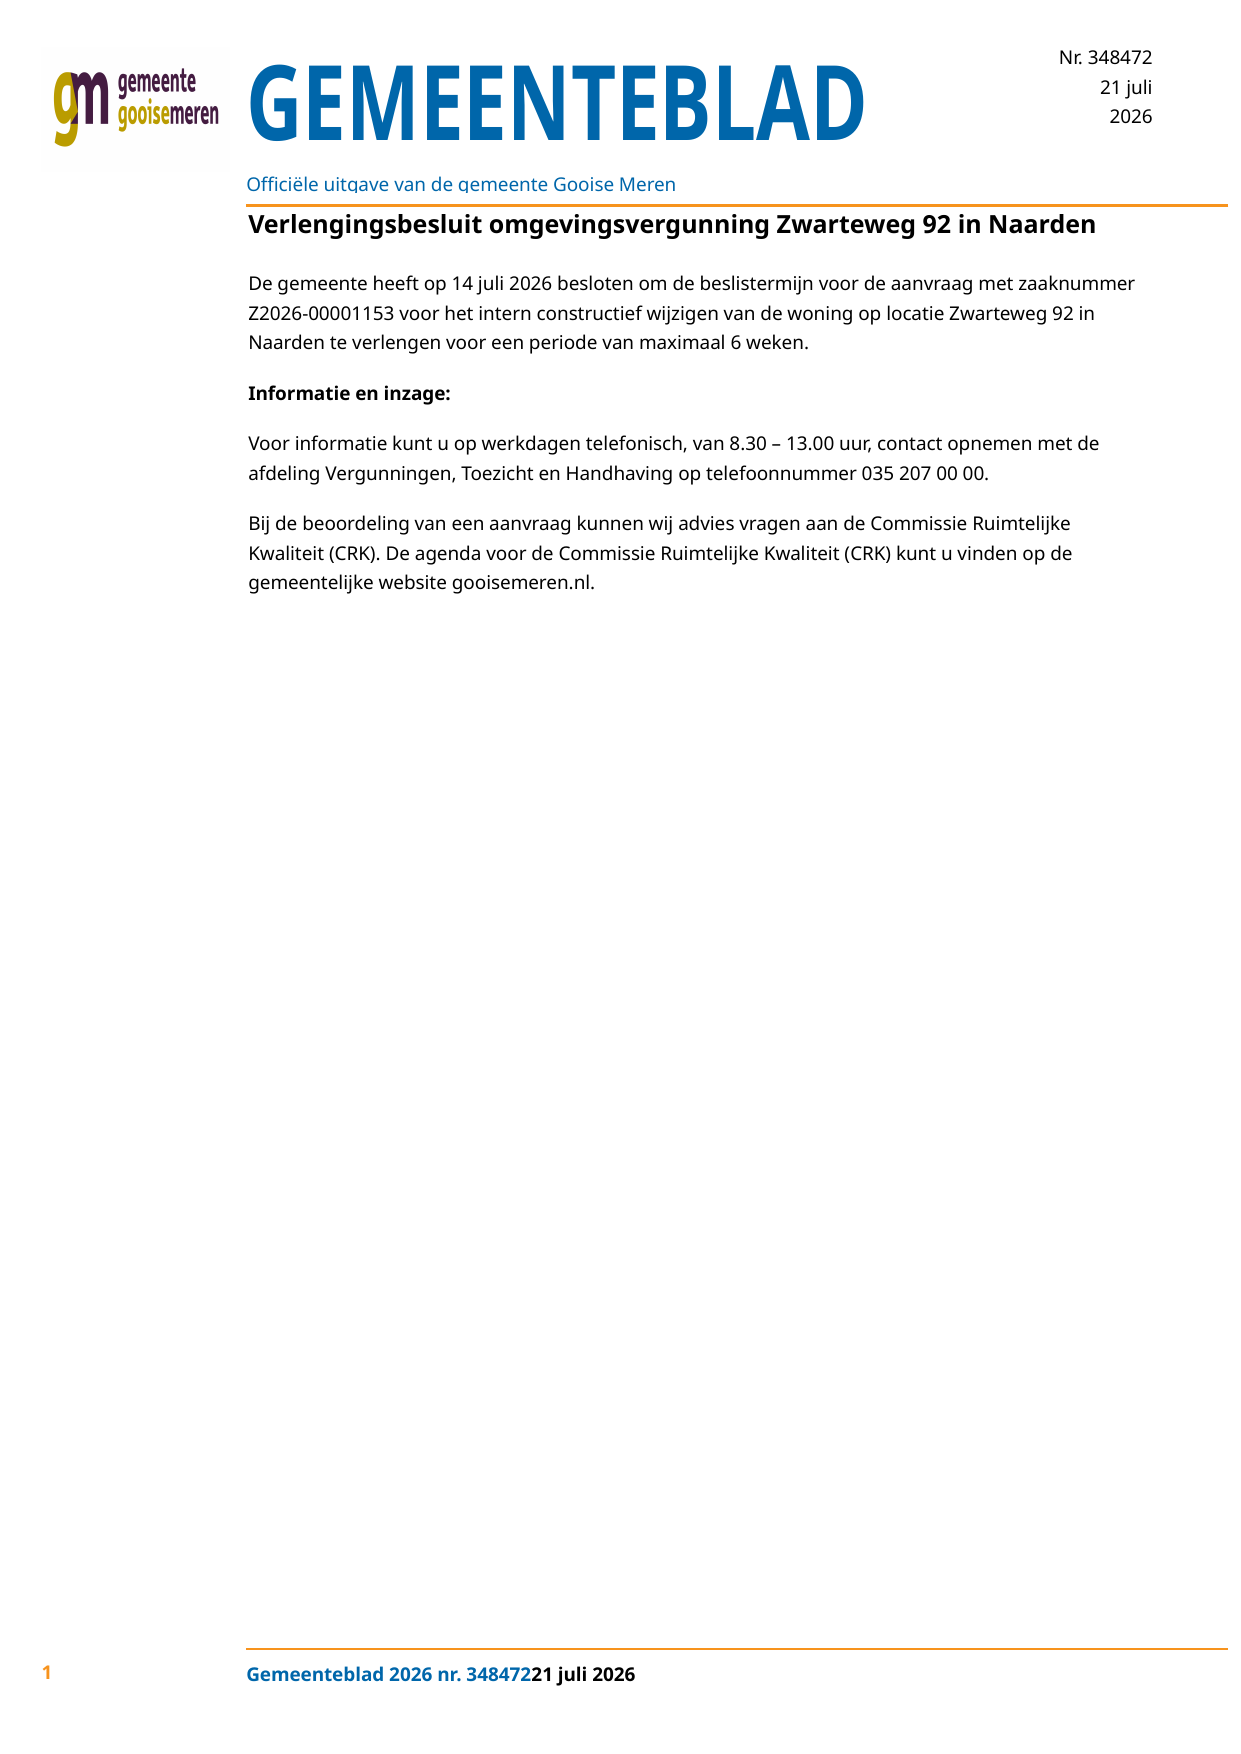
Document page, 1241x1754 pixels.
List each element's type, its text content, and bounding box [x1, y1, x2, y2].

text De gemeente heeft op 14 juli 2026 besloten om de beslistermijn voor de aanvraag met zaaknummer Z2026-00001153 voor het intern constructief wijzigen van de woning op locatie Zwarteweg 92 in Naarden te verlengen voor een periode van maximaal 6 weken. [248, 270, 1152, 355]
picture [41, 47, 231, 172]
text Verlengingsbesluit omgevingsvergunning Zwarteweg 92 in Naarden [248, 207, 1152, 241]
text Bij de beoordeling van een aanvraag kunnen wij advies vragen aan de Commissie Ruimtelijke Kwaliteit (CRK). De agenda voor de Commissie Ruimtelijke Kwaliteit (CRK) kunt u vinden op de gemeentelijke website gooisemeren.nl. [248, 510, 1152, 595]
text Voor informatie kunt u op werkdagen telefonisch, van 8.30 – 13.00 uur, contact opnemen met de afdeling Vergunningen, Toezicht en Handhaving op telefoonnummer 035 207 00 00. [248, 430, 1152, 486]
text Informatie en inzage: [248, 380, 1152, 406]
